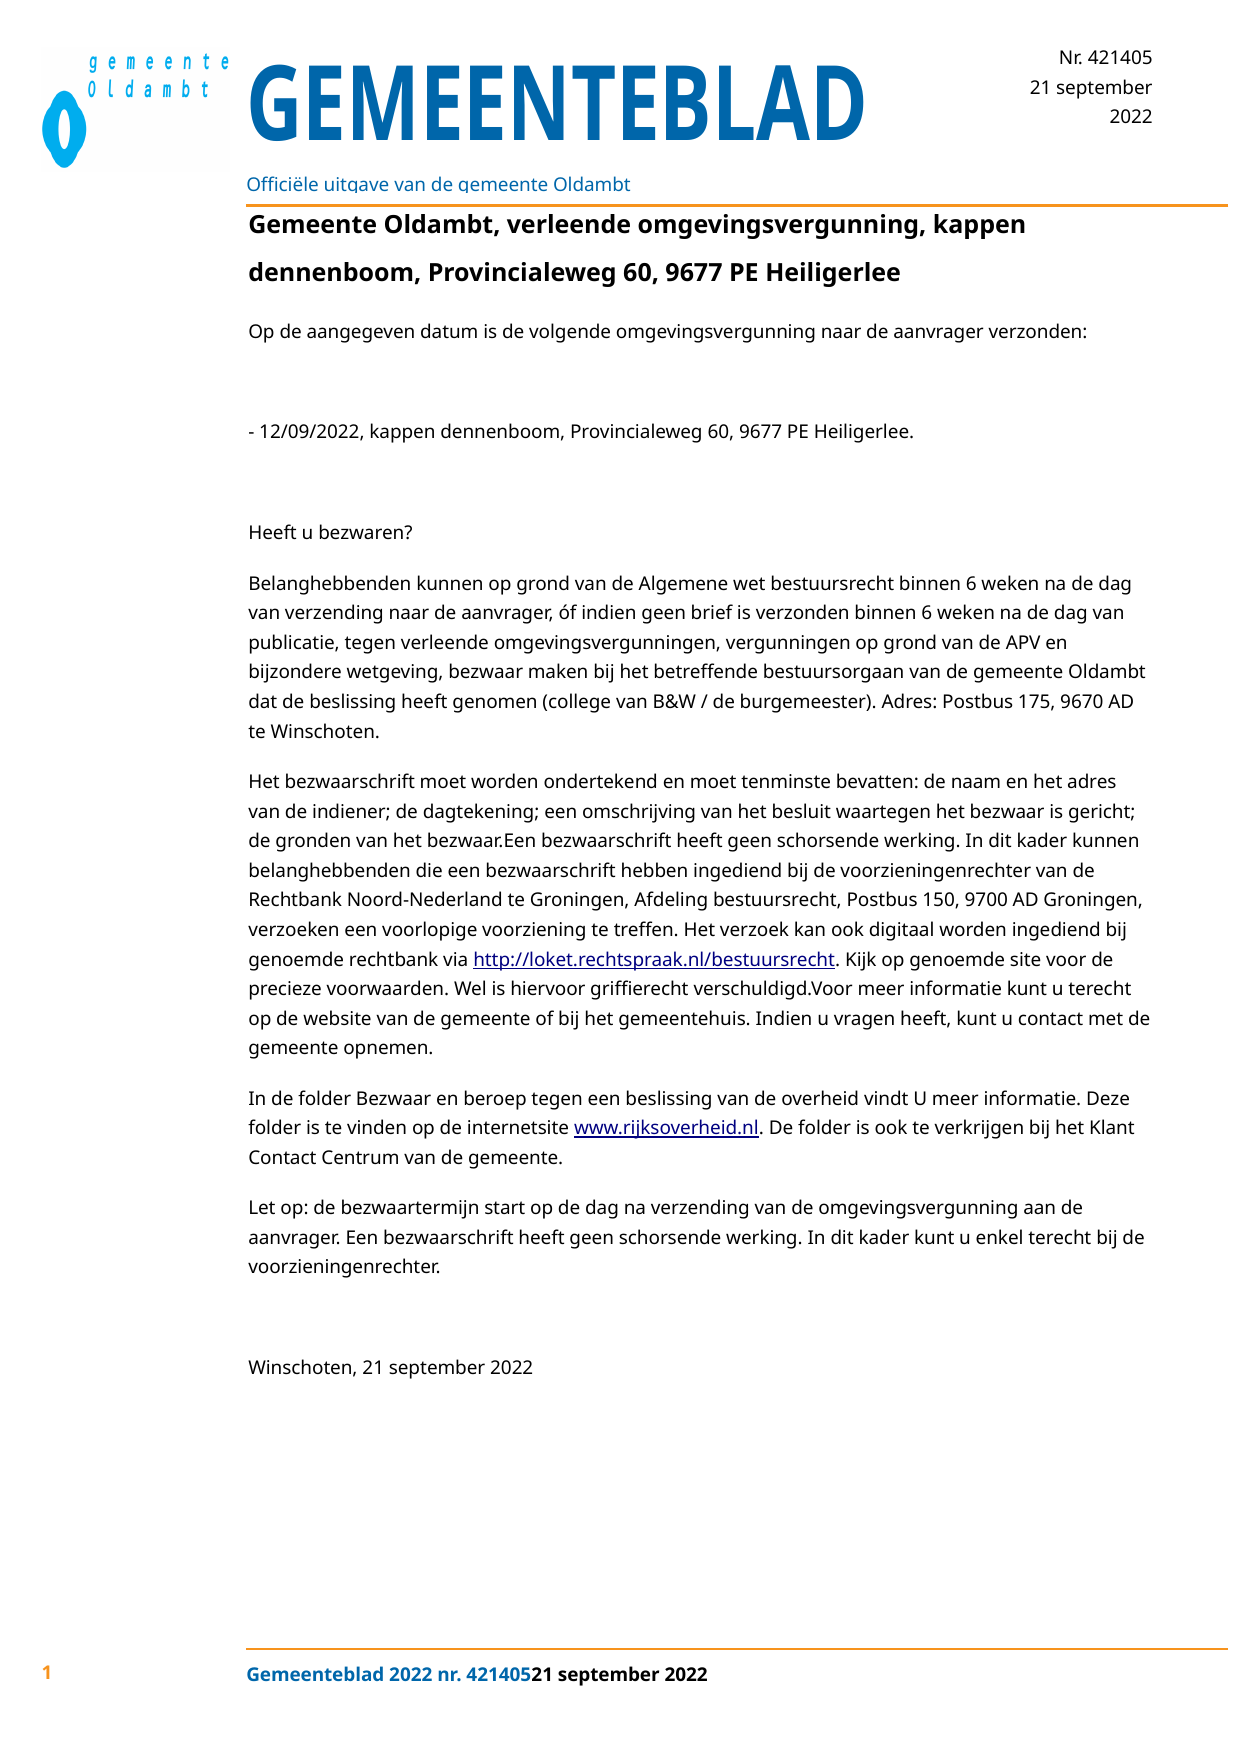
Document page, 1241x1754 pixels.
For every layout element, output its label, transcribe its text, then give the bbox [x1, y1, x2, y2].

picture [41, 47, 231, 172]
text Heeft u bezwaren? [248, 519, 1152, 545]
text Op de aangegeven datum is de volgende omgevingsvergunning naar de aanvrager verzonden: [248, 318, 1152, 344]
text Belanghebbenden kunnen op grond van de Algemene wet bestuursrecht binnen 6 weken na de dag van verzending naar de aanvrager, óf indien geen brief is verzonden binnen 6 weken na de dag van publicatie, tegen verleende omgevingsvergunningen, vergunningen op grond van de APV en bijzondere wetgeving, bezwaar maken bij het betreffende bestuursorgaan van de gemeente Oldambt dat de beslissing heeft genomen (college van B&W / de burgemeester). Adres: Postbus 175, 9670 AD te Winschoten. [248, 570, 1152, 744]
text Winschoten, 21 september 2022 [248, 1354, 1152, 1380]
text Het bezwaarschrift moet worden ondertekend en moet tenminste bevatten: de naam en het adres van de indiener; de dagtekening; een omschrijving van het besluit waartegen het bezwaar is gericht; de gronden van het bezwaar.Een bezwaarschrift heeft geen schorsende werking. In dit kader kunnen belanghebbenden die een bezwaarschrift hebben ingediend bij de voorzieningenrechter van de Rechtbank Noord-Nederland te Groningen, Afdeling bestuursrecht, Postbus 150, 9700 AD Groningen, verzoeken een voorlopige voorziening te treffen. Het verzoek kan ook digitaal worden ingediend bij genoemde rechtbank via http://loket.rechtspraak.nl/bestuursrecht. Kijk op genoemde site voor de precieze voorwaarden. Wel is hiervoor griffierecht verschuldigd.Voor meer informatie kunt u terecht op de website van de gemeente of bij het gemeentehuis. Indien u vragen heeft, kunt u contact met de gemeente opnemen. [248, 768, 1152, 1060]
text Let op: de bezwaartermijn start op de dag na verzending van de omgevingsvergunning aan de aanvrager. Een bezwaarschrift heeft geen schorsende werking. In dit kader kunt u enkel terecht bij de voorzieningenrechter. [248, 1194, 1152, 1279]
text - 12/09/2022, kappen dennenboom, Provincialeweg 60, 9677 PE Heiligerlee. [248, 419, 1152, 444]
text Gemeente Oldambt, verleende omgevingsvergunning, kappen dennenboom, Provincialeweg 60, 9677 PE Heiligerlee [248, 207, 1152, 288]
text In de folder Bezwaar en beroep tegen een beslissing van de overheid vindt U meer informatie. Deze folder is te vinden op de internetsite www.rijksoverheid.nl. De folder is ook te verkrijgen bij het Klant Contact Centrum van de gemeente. [248, 1085, 1152, 1170]
